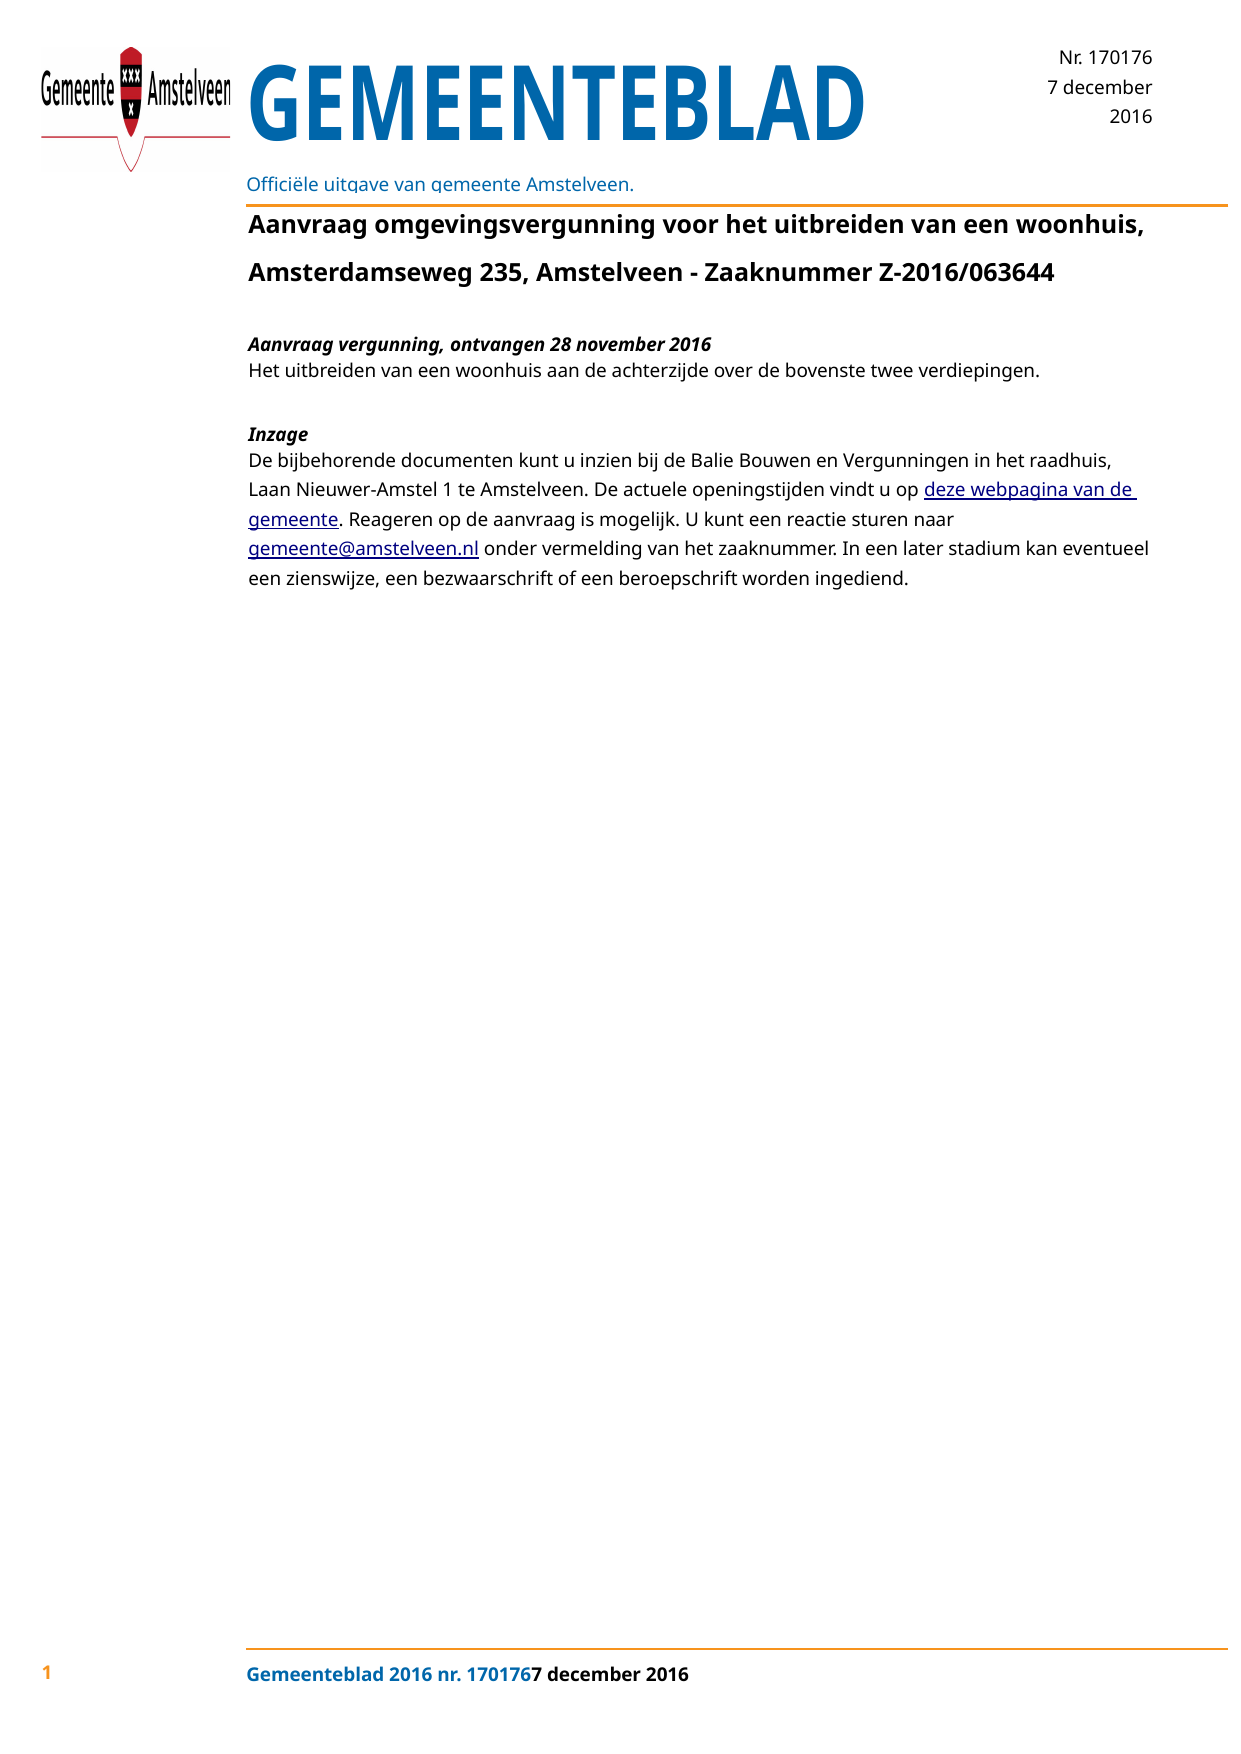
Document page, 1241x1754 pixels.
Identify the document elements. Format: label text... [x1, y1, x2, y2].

text Het uitbreiden van een woonhuis aan de achterzijde over de bovenste twee verdiepingen. [248, 357, 1152, 383]
text Inzage [248, 421, 1152, 447]
text De bijbehorende documenten kunt u inzien bij de Balie Bouwen en Vergunningen in het raadhuis, Laan Nieuwer-Amstel 1 te Amstelveen. De actuele openingstijden vindt u op deze webpagina van de gemeente. Reageren op de aanvraag is mogelijk. U kunt een reactie sturen naar gemeente@amstelveen.nl onder vermelding van het zaaknummer. In een later stadium kan eventueel een zienswijze, een bezwaarschrift of een beroepschrift worden ingediend. [248, 447, 1152, 591]
text Aanvraag omgevingsvergunning voor het uitbreiden van een woonhuis, Amsterdamseweg 235, Amstelveen - Zaaknummer Z-2016/063644 [248, 207, 1152, 288]
picture [41, 47, 231, 172]
text Aanvraag vergunning, ontvangen 28 november 2016 [248, 331, 1152, 357]
